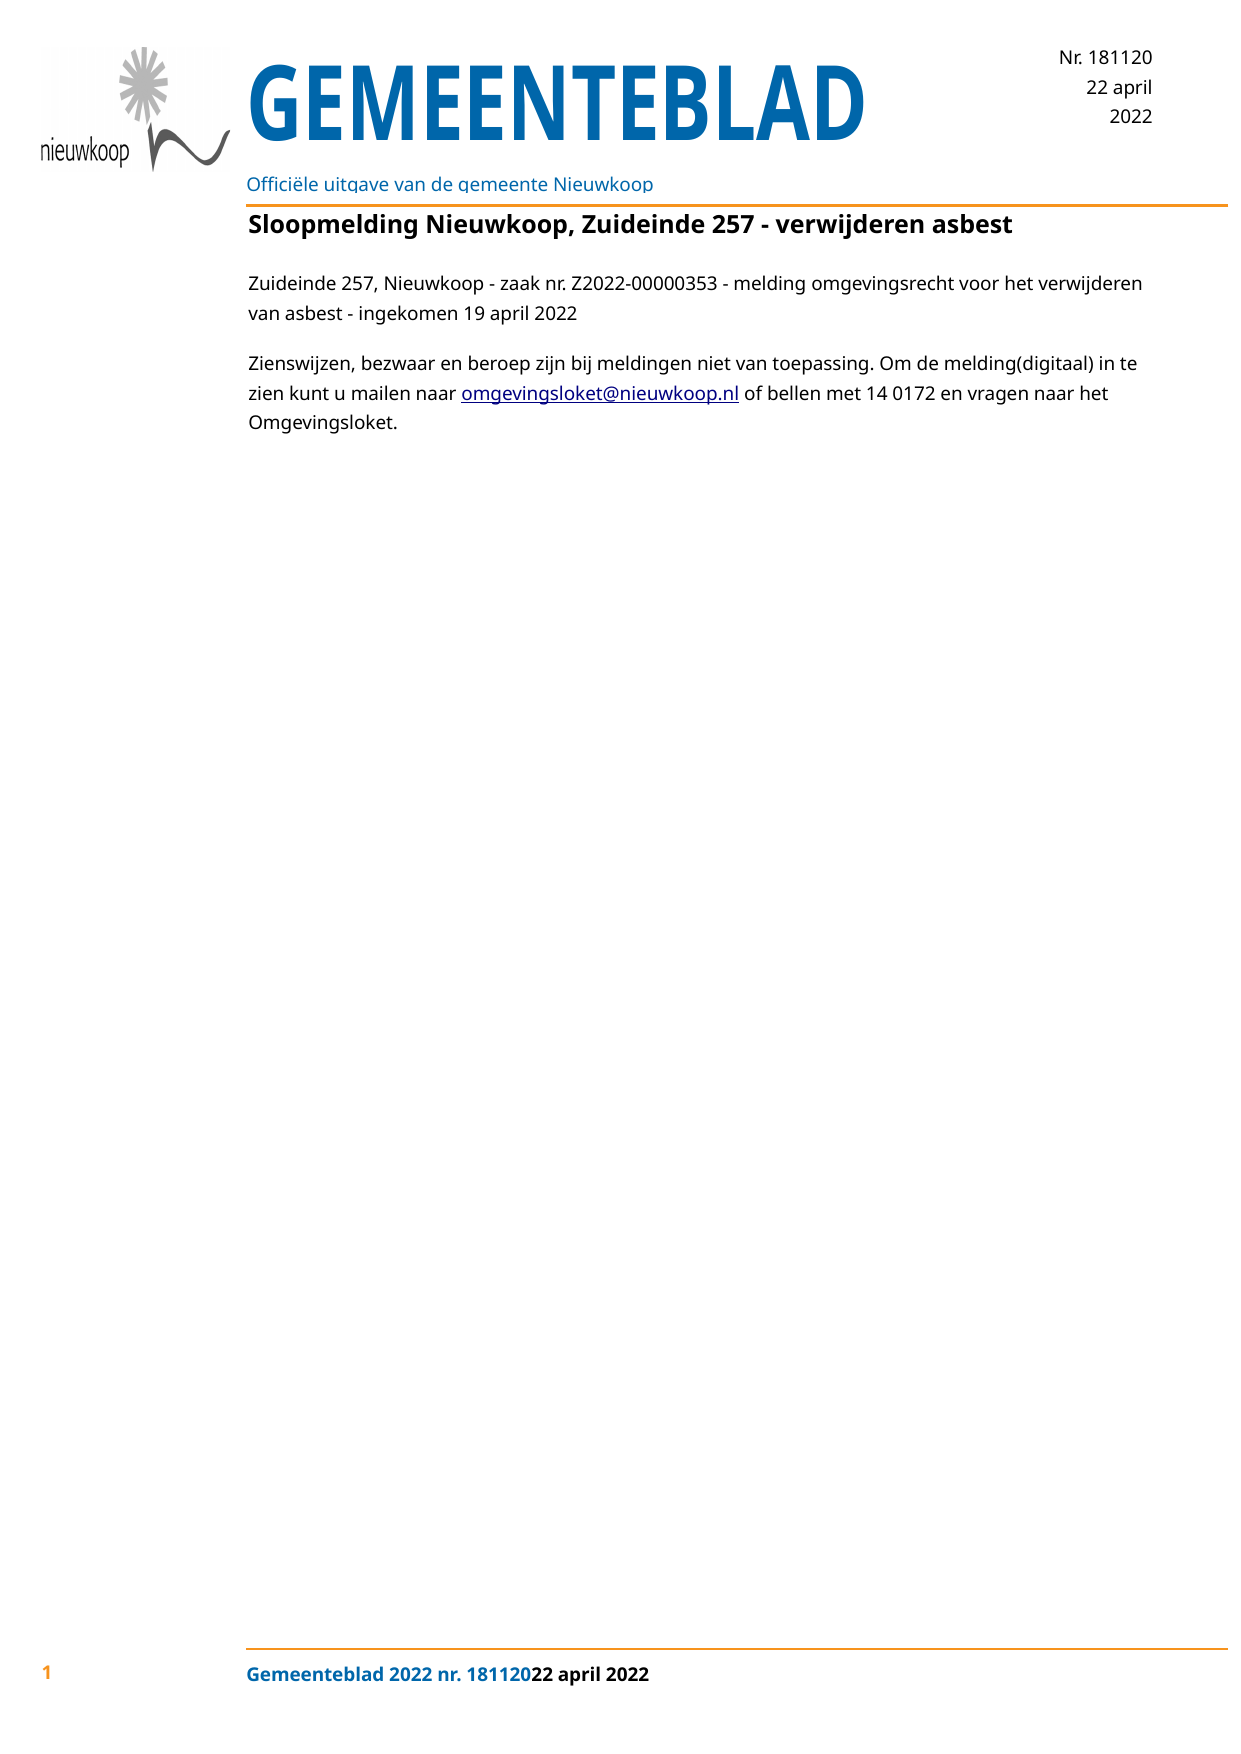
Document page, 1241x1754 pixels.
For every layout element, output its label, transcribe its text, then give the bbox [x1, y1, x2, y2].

picture [41, 47, 231, 172]
text Zuideinde 257, Nieuwkoop - zaak nr. Z2022-00000353 - melding omgevingsrecht voor het verwijderen van asbest - ingekomen 19 april 2022 [248, 270, 1152, 326]
text Zienswijzen, bezwaar en beroep zijn bij meldingen niet van toepassing. Om de melding(digitaal) in te zien kunt u mailen naar omgevingsloket@nieuwkoop.nl of bellen met 14 0172 en vragen naar het Omgevingsloket. [248, 350, 1152, 435]
text Sloopmelding Nieuwkoop, Zuideinde 257 - verwijderen asbest [248, 207, 1152, 241]
